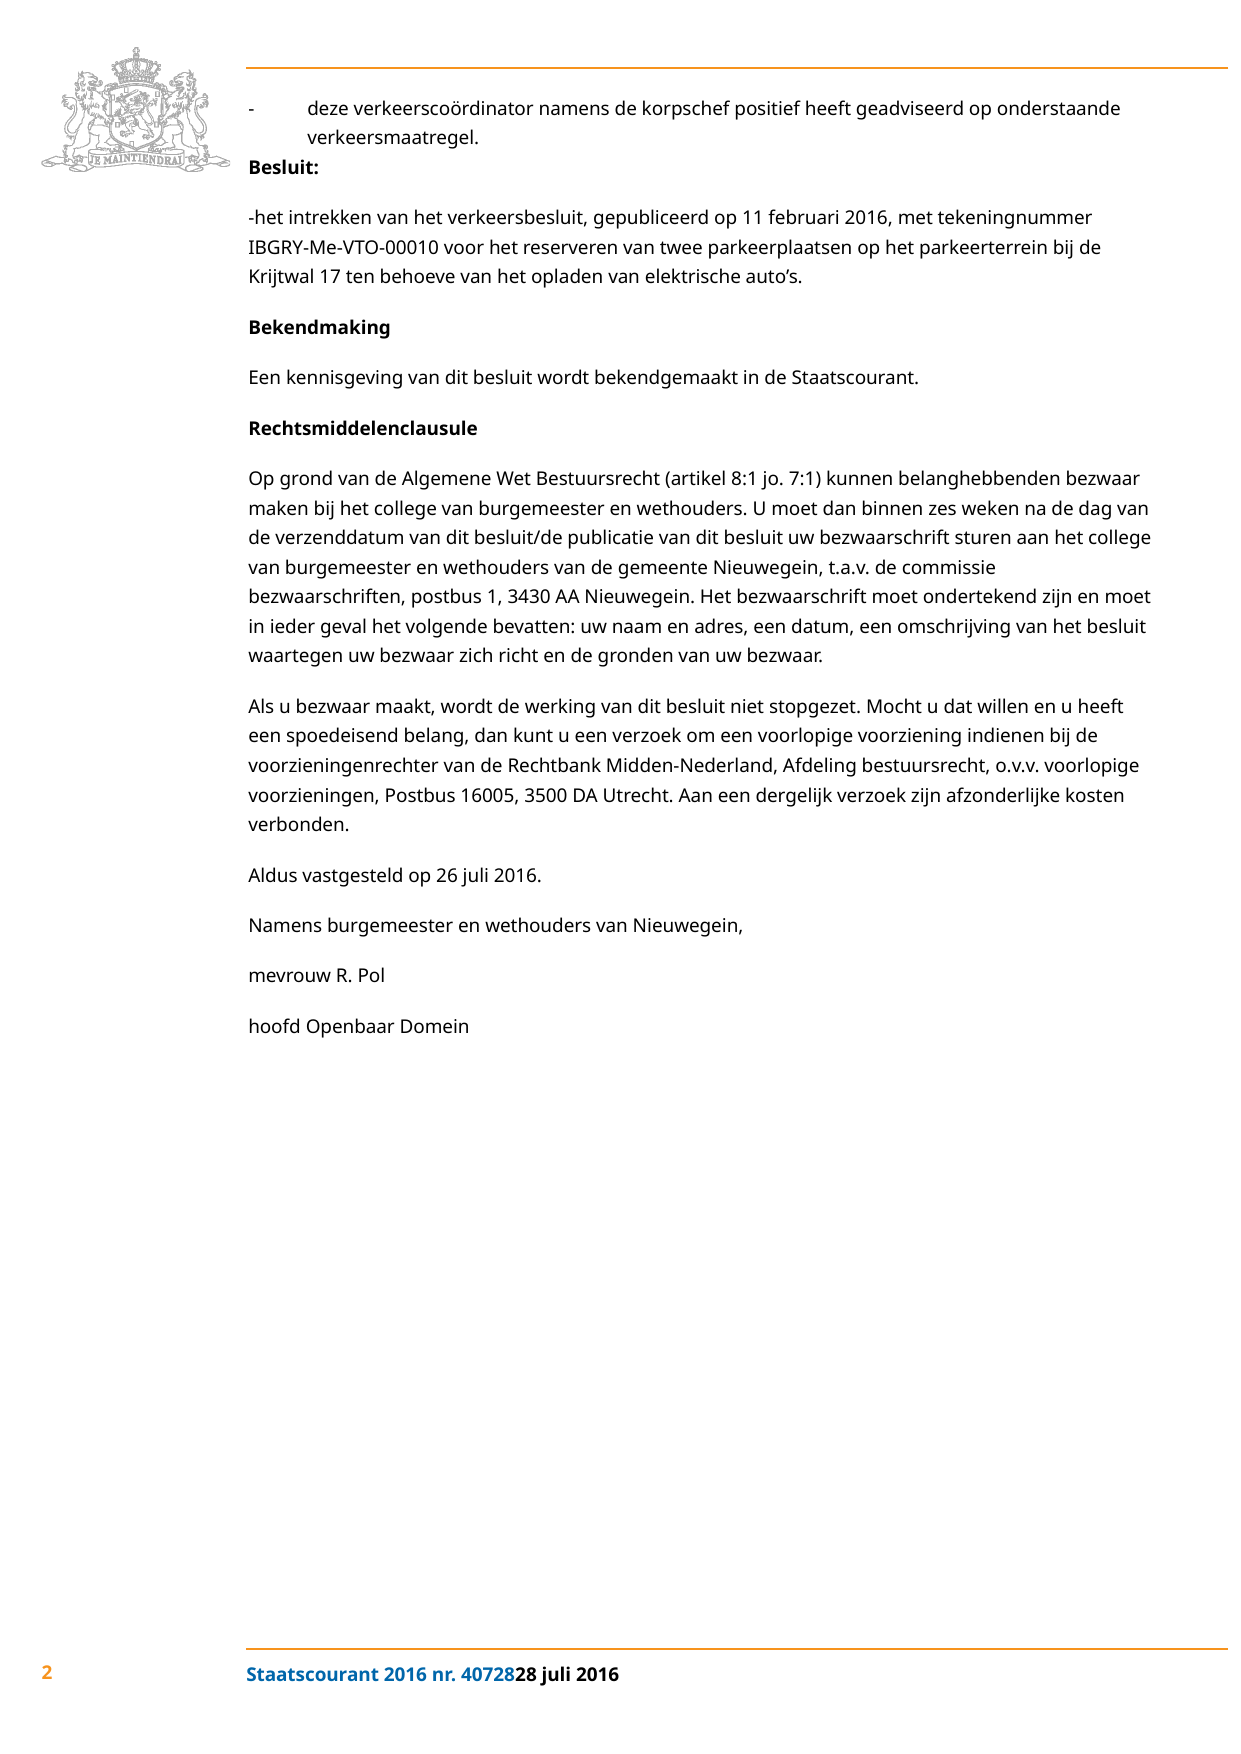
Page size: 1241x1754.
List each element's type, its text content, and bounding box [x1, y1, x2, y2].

picture [41, 47, 231, 172]
list deze verkeerscoördinator namens de korpschef positief heeft geadviseerd op onderstaande verkeersmaatregel. [248, 95, 1152, 150]
text -het intrekken van het verkeersbesluit, gepubliceerd op 11 februari 2016, met tekeningnummer IBGRY-Me-VTO-00010 voor het reserveren van twee parkeerplaatsen op het parkeerterrein bij de Krijtwal 17 ten behoeve van het opladen van elektrische auto’s. [248, 204, 1152, 289]
text hoofd Openbaar Domein [248, 1013, 1152, 1039]
text mevrouw R. Pol [248, 963, 1152, 988]
text Bekendmaking [248, 314, 1152, 340]
text Besluit: [248, 154, 1152, 180]
text Op grond van de Algemene Wet Bestuursrecht (artikel 8:1 jo. 7:1) kunnen belanghebbenden bezwaar maken bij het college van burgemeester en wethouders. U moet dan binnen zes weken na de dag van de verzenddatum van dit besluit/de publicatie van dit besluit uw bezwaarschrift sturen aan het college van burgemeester en wethouders van de gemeente Nieuwegein, t.a.v. de commissie bezwaarschriften, postbus 1, 3430 AA Nieuwegein. Het bezwaarschrift moet ondertekend zijn en moet in ieder geval het volgende bevatten: uw naam en adres, een datum, een omschrijving van het besluit waartegen uw bezwaar zich richt en de gronden van uw bezwaar. [248, 465, 1152, 668]
text Als u bezwaar maakt, wordt de werking van dit besluit niet stopgezet. Mocht u dat willen en u heeft een spoedeisend belang, dan kunt u een verzoek om een voorlopige voorziening indienen bij de voorzieningenrechter van de Rechtbank Midden-Nederland, Afdeling bestuursrecht, o.v.v. voorlopige voorzieningen, Postbus 16005, 3500 DA Utrecht. Aan een dergelijk verzoek zijn afzonderlijke kosten verbonden. [248, 693, 1152, 837]
text Namens burgemeester en wethouders van Nieuwegein, [248, 912, 1152, 938]
text Aldus vastgesteld op 26 juli 2016. [248, 862, 1152, 888]
text Rechtsmiddelenclausule [248, 415, 1152, 441]
text Een kennisgeving van dit besluit wordt bekendgemaakt in de Staatscourant. [248, 364, 1152, 390]
